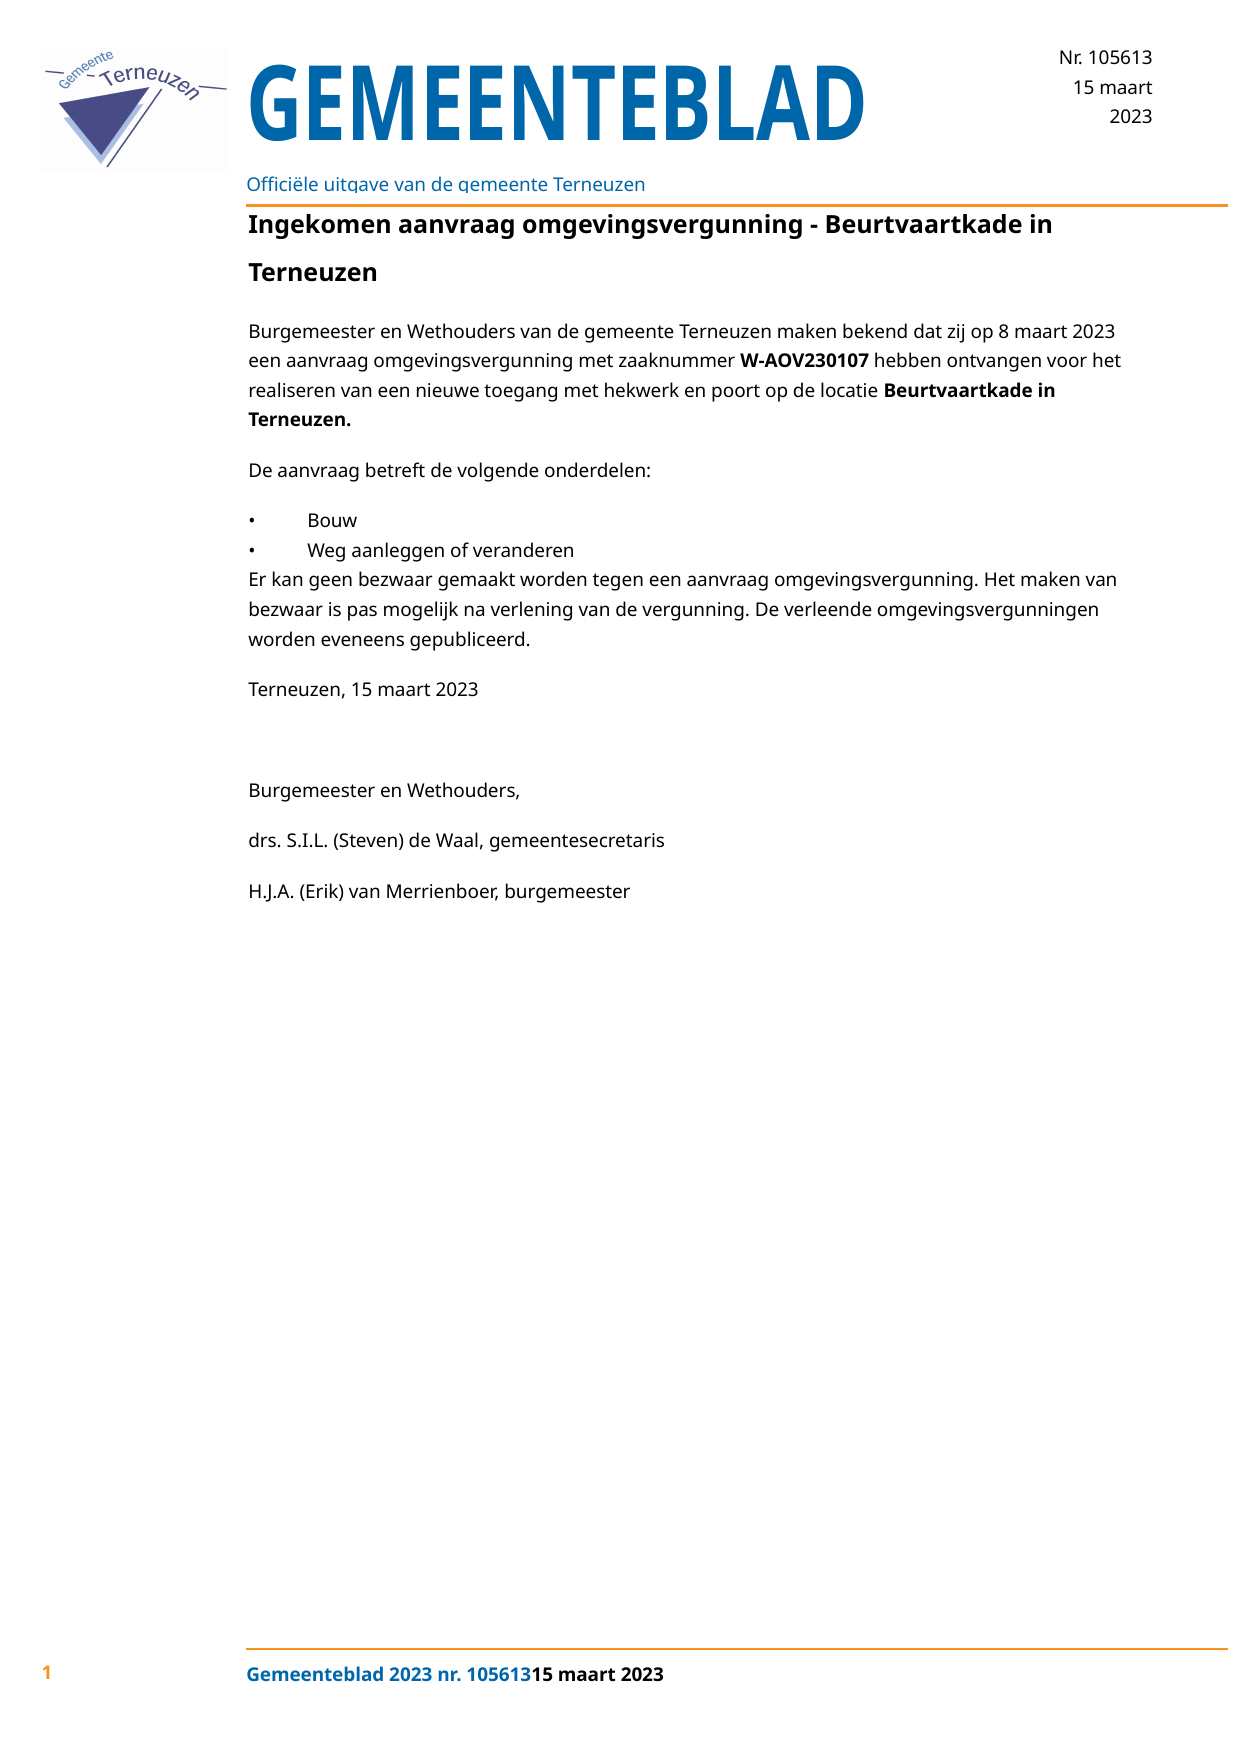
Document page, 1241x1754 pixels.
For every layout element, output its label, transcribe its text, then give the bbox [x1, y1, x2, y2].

list Bouw [248, 507, 1152, 533]
list Weg aanleggen of veranderen [248, 537, 1152, 563]
text H.J.A. (Erik) van Merrienboer, burgemeester [248, 878, 1152, 904]
picture [41, 47, 231, 172]
text Er kan geen bezwaar gemaakt worden tegen een aanvraag omgevingsvergunning. Het maken van bezwaar is pas mogelijk na verlening van de vergunning. De verleende omgevingsvergunningen worden eveneens gepubliceerd. [248, 567, 1152, 652]
text drs. S.I.L. (Steven) de Waal, gemeentesecretaris [248, 827, 1152, 853]
text Burgemeester en Wethouders, [248, 777, 1152, 803]
text Ingekomen aanvraag omgevingsvergunning - Beurtvaartkade in Terneuzen [248, 207, 1152, 288]
text Terneuzen, 15 maart 2023 [248, 676, 1152, 702]
text De aanvraag betreft de volgende onderdelen: [248, 457, 1152, 483]
text Burgemeester en Wethouders van de gemeente Terneuzen maken bekend dat zij op 8 maart 2023 een aanvraag omgevingsvergunning met zaaknummer W-AOV230107 hebben ontvangen voor het realiseren van een nieuwe toegang met hekwerk en poort op de locatie Beurtvaartkade in Terneuzen. [248, 318, 1152, 432]
